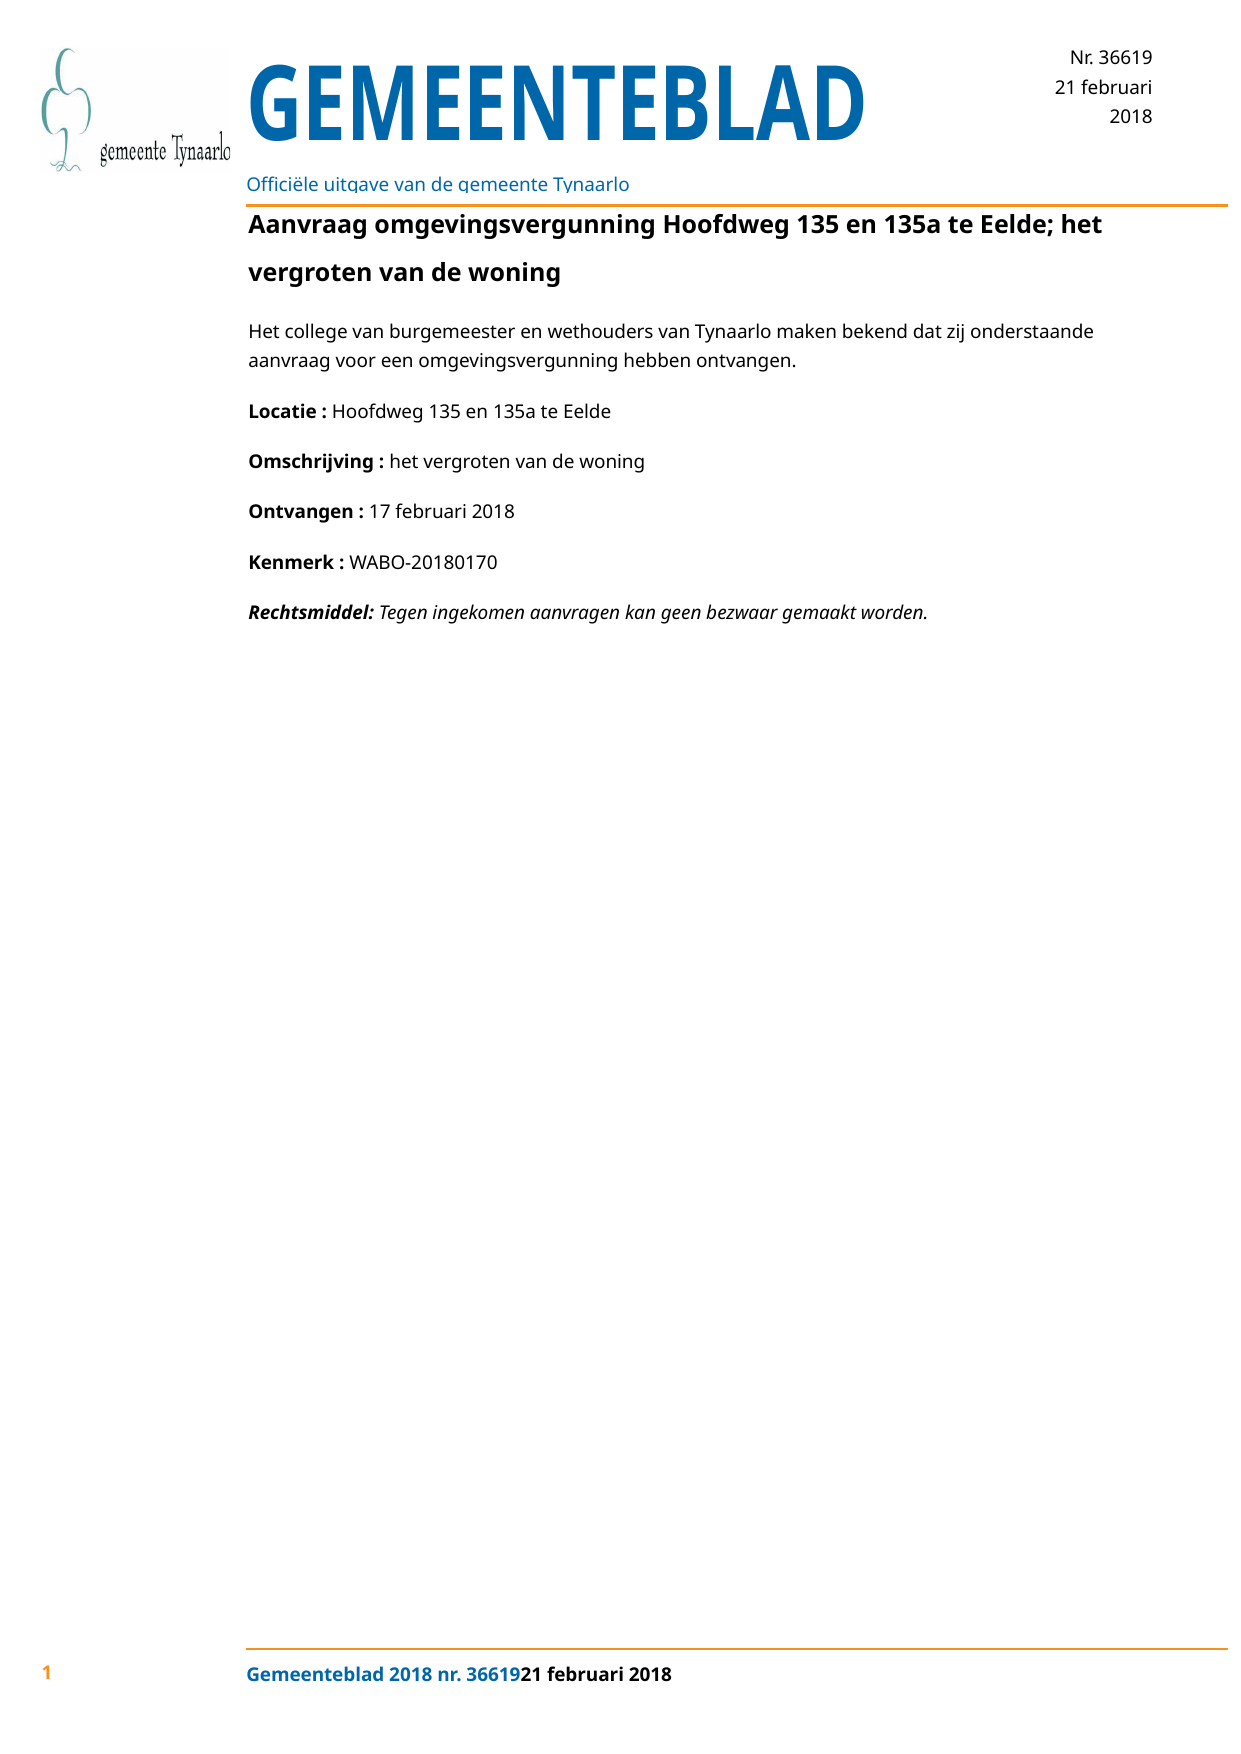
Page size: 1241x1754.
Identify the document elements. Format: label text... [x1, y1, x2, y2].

picture [41, 47, 231, 172]
text Ontvangen : 17 februari 2018 [248, 499, 1152, 524]
text Locatie : Hoofdweg 135 en 135a te Eelde [248, 398, 1152, 424]
text Kenmerk : WABO-20180170 [248, 549, 1152, 575]
text Het college van burgemeester en wethouders van Tynaarlo maken bekend dat zij onderstaande aanvraag voor een omgevingsvergunning hebben ontvangen. [248, 318, 1152, 373]
text Omschrijving : het vergroten van de woning [248, 448, 1152, 474]
text Aanvraag omgevingsvergunning Hoofdweg 135 en 135a te Eelde; het vergroten van de woning [248, 207, 1152, 288]
text Rechtsmiddel: Tegen ingekomen aanvragen kan geen bezwaar gemaakt worden. [248, 599, 1152, 625]
